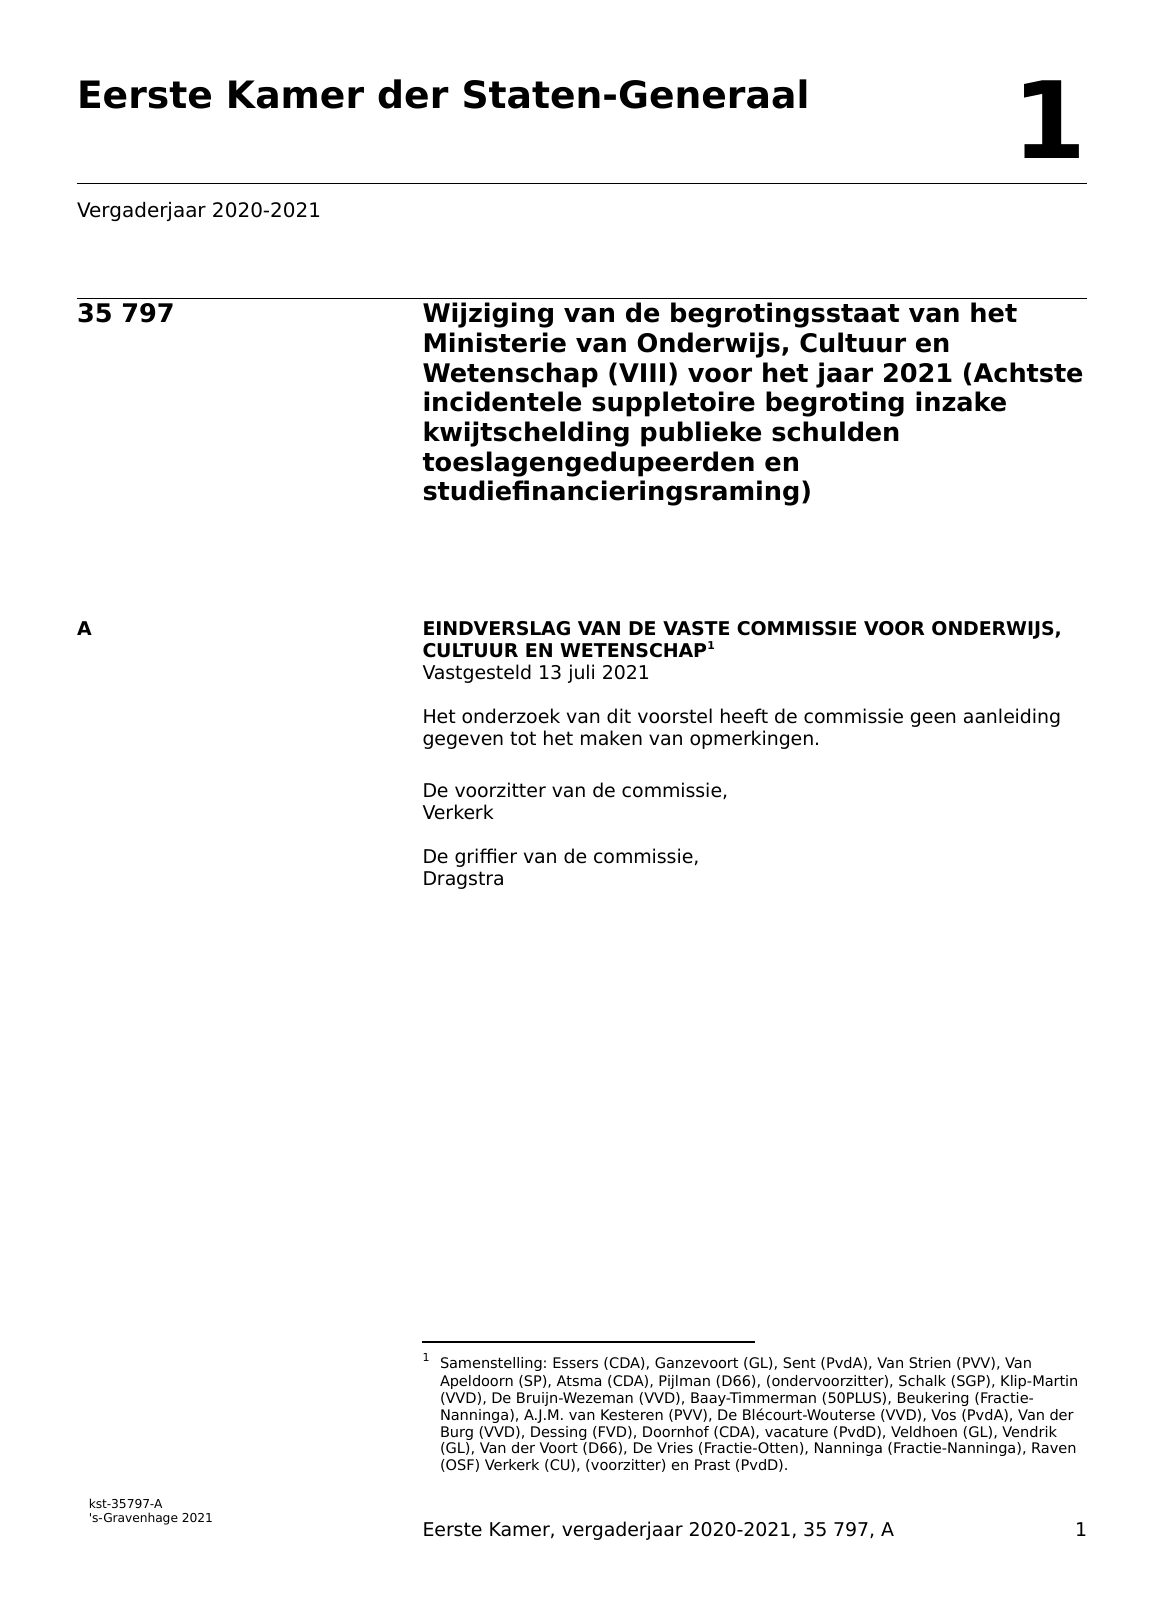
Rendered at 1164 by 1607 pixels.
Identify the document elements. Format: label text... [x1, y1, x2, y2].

table_cell Vergaderjaar 2020-2021 [77, 184, 1087, 298]
table_header 1 [886, 59, 1087, 183]
text Het onderzoek van dit voorstel heeft de commissie geen aanleiding gegeven tot het maken van opmerkingen. [422, 706, 1087, 750]
subtitle 35 797 Wijziging van de begrotingsstaat van het Ministerie van Onderwijs, Cultuur en Wetenschap (VIII) voor het jaar 2021 (Achtste incidentele suppletoire begroting inzake kwijtschelding publieke schulden toeslagengedupeerden en studiefinancieringsraming) [77, 299, 1087, 507]
text 's-Gravenhage 2021 [88, 1511, 323, 1525]
text Vastgesteld 13 juli 2021 [422, 662, 1087, 684]
table_header Eerste Kamer der Staten-Generaal [77, 59, 886, 183]
text De voorzitter van de commissie, Verkerk [422, 780, 1087, 824]
subtitle A EINDVERSLAG VAN DE VASTE COMMISSIE VOOR ONDERWIJS, CULTUUR EN WETENSCHAP [77, 618, 1087, 662]
text kst-35797-A [88, 1497, 323, 1511]
text Samenstelling: Essers (CDA), Ganzevoort (GL), Sent (PvdA), Van Strien (PVV), Van Apeldoorn (SP), Atsma (CDA), Pijlman (D66), (ondervoorzitter), Schalk (SGP), Klip-Martin (VVD), De Bruijn-Wezeman (VVD), Baay-Timmerman (50PLUS), Beukering (Fractie-Nanninga), A.J.M. van Kesteren (PVV), De Blécourt-Wouterse (VVD), Vos (PvdA), Van der Burg (VVD), Dessing (FVD), Doornhof (CDA), vacature (PvdD), Veldhoen (GL), Vendrik (GL), Van der Voort (D66), De Vries (Fractie-Otten), Nanninga (Fractie-Nanninga), Raven (OSF) Verkerk (CU), (voorzitter) en Prast (PvdD). [422, 1351, 1087, 1474]
text De griffier van de commissie, Dragstra [422, 846, 1087, 890]
